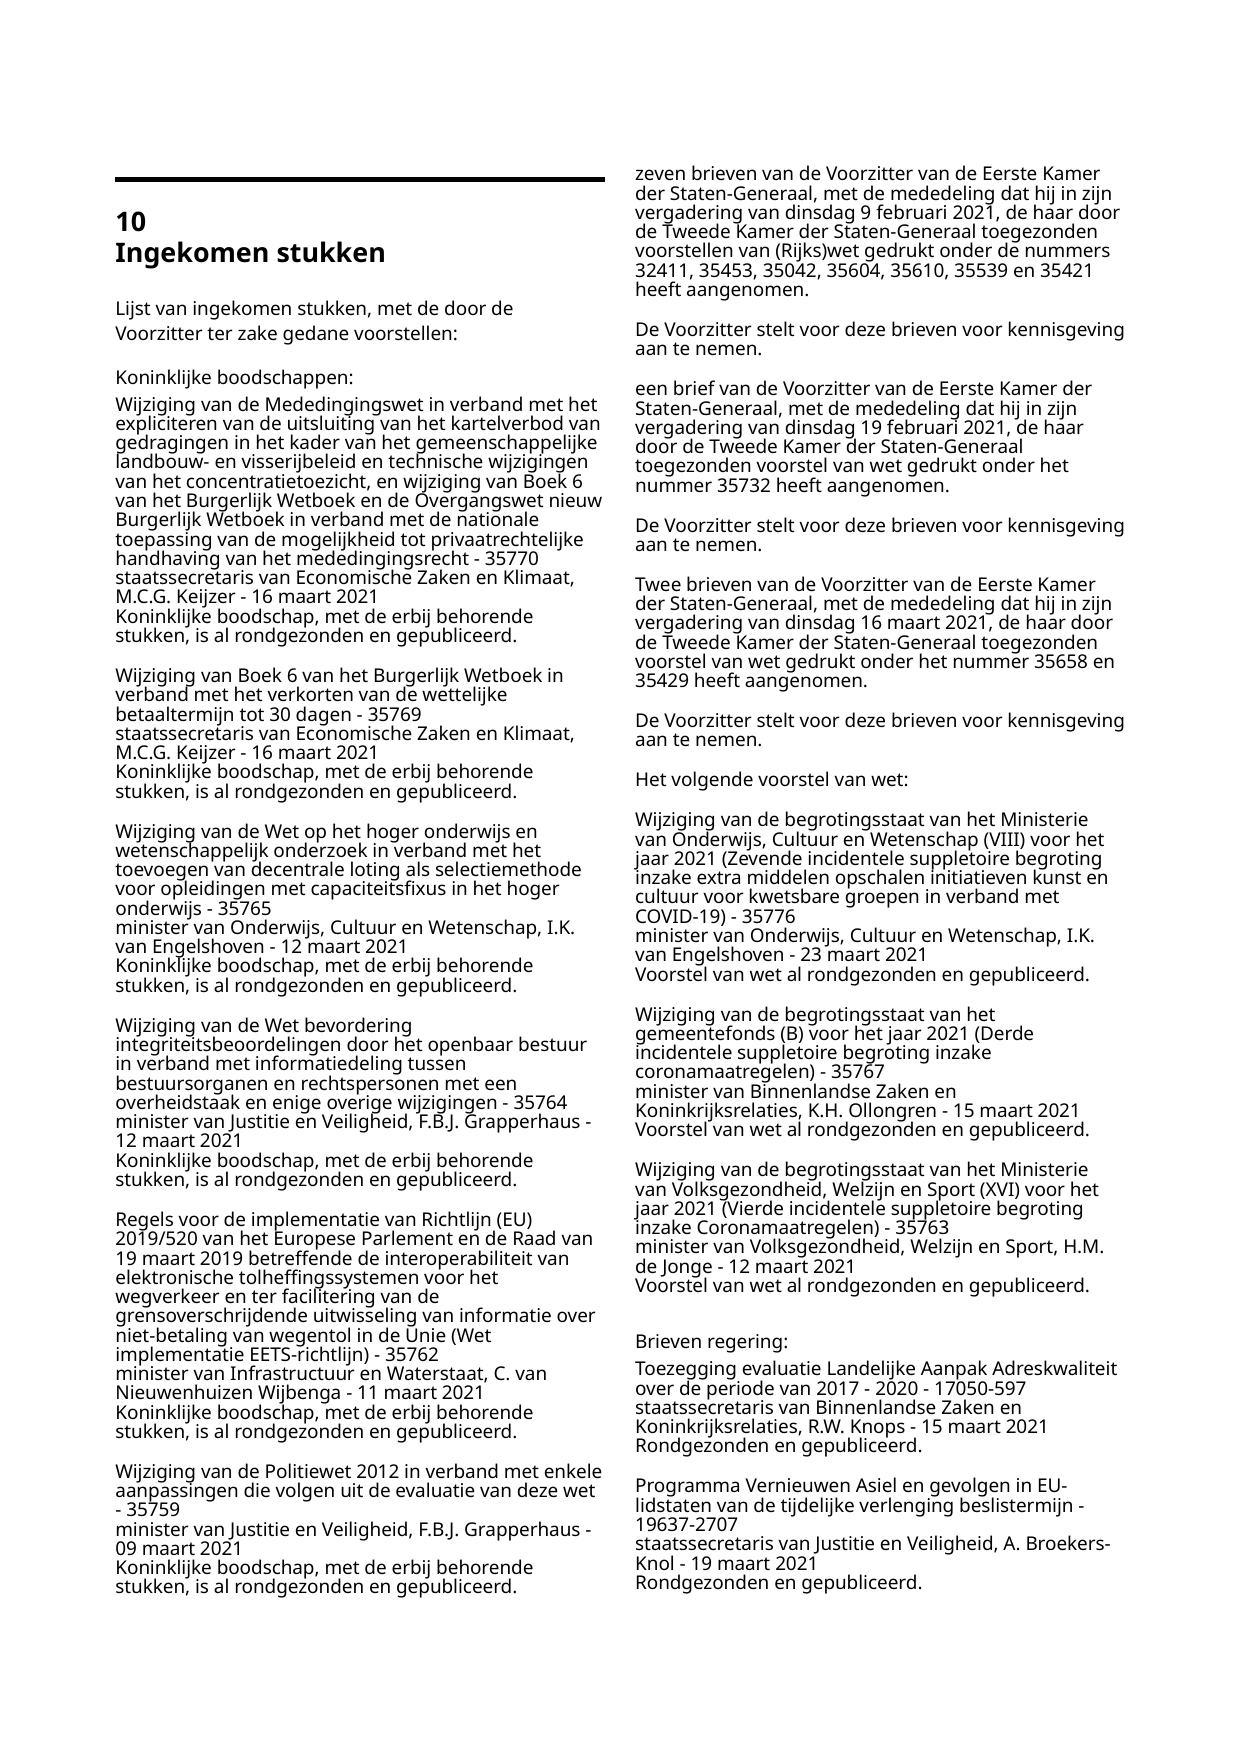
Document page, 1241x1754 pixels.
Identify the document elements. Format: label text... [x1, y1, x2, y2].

text minister van Onderwijs, Cultuur en Wetenschap, I.K. van Engelshoven - 23 maart 2021 [635, 927, 1125, 966]
text Lijst van ingekomen stukken, met de door de Voorzitter ter zake gedane voorstellen: [115, 295, 605, 346]
text Koninklijke boodschap, met de erbij behorende stukken, is al rondgezonden en gepubliceerd. [115, 1152, 605, 1190]
text De Voorzitter stelt voor deze brieven voor kennisgeving aan te nemen. [635, 712, 1125, 751]
text Brieven regering: [635, 1329, 1125, 1354]
text zeven brieven van de Voorzitter van de Eerste Kamer der Staten-Generaal, met de mededeling dat hij in zijn vergadering van dinsdag 9 februari 2021, de haar door de Tweede Kamer der Staten-Generaal toegezonden voorstellen van (Rijks)wet gedrukt onder de nummers 32411, 35453, 35042, 35604, 35610, 35539 en 35421 heeft aangenomen. [635, 165, 1125, 300]
text staatssecretaris van Binnenlandse Zaken en Koninkrijksrelaties, R.W. Knops - 15 maart 2021 [635, 1399, 1125, 1437]
text staatssecretaris van Justitie en Veiligheid, A. Broekers-Knol - 19 maart 2021 [635, 1535, 1125, 1574]
text De Voorzitter stelt voor deze brieven voor kennisgeving aan te nemen. [635, 321, 1125, 359]
text Wijziging van de Wet bevordering integriteitsbeoordelingen door het openbaar bestuur in verband met informatiedeling tussen bestuursorganen en rechtspersonen met een overheidstaak en enige overige wijzigingen - 35764 [115, 1017, 605, 1113]
text minister van Justitie en Veiligheid, F.B.J. Grapperhaus - 09 maart 2021 [115, 1521, 605, 1559]
text Wijziging van Boek 6 van het Burgerlijk Wetboek in verband met het verkorten van de wettelijke betaaltermijn tot 30 dagen - 35769 [115, 667, 605, 725]
text Koninklijke boodschap, met de erbij behorende stukken, is al rondgezonden en gepubliceerd. [115, 1559, 605, 1598]
text Rondgezonden en gepubliceerd. [635, 1437, 1125, 1457]
text Wijziging van de begrotingsstaat van het Ministerie van Onderwijs, Cultuur en Wetenschap (VIII) voor het jaar 2021 (Zevende incidentele suppletoire begroting inzake extra middelen opschalen initiatieven kunst en cultuur voor kwetsbare groepen in verband met COVID-19) - 35776 [635, 811, 1125, 927]
text Programma Vernieuwen Asiel en gevolgen in EU-lidstaten van de tijdelijke verlenging beslistermijn - 19637-2707 [635, 1477, 1125, 1535]
text Twee brieven van de Voorzitter van de Eerste Kamer der Staten-Generaal, met de mededeling dat hij in zijn vergadering van dinsdag 16 maart 2021, de haar door de Tweede Kamer der Staten-Generaal toegezonden voorstel van wet gedrukt onder het nummer 35658 en 35429 heeft aangenomen. [635, 576, 1125, 691]
text Wijziging van de begrotingsstaat van het gemeentefonds (B) voor het jaar 2021 (Derde incidentele suppletoire begroting inzake coronamaatregelen) - 35767 [635, 1006, 1125, 1083]
text Regels voor de implementatie van Richtlijn (EU) 2019/520 van het Europese Parlement en de Raad van 19 maart 2019 betreffende de interoperabiliteit van elektronische tolheffingssystemen voor het wegverkeer en ter facilitering van de grensoverschrijdende uitwisseling van informatie over niet-betaling van wegentol in de Unie (Wet implementatie EETS-richtlijn) - 35762 [115, 1211, 605, 1365]
text Koninklijke boodschap, met de erbij behorende stukken, is al rondgezonden en gepubliceerd. [115, 957, 605, 996]
text Koninklijke boodschap, met de erbij behorende stukken, is al rondgezonden en gepubliceerd. [115, 1404, 605, 1442]
text Voorstel van wet al rondgezonden en gepubliceerd. [635, 1121, 1125, 1141]
text De Voorzitter stelt voor deze brieven voor kennisgeving aan te nemen. [635, 517, 1125, 555]
text Rondgezonden en gepubliceerd. [635, 1574, 1125, 1593]
text staatssecretaris van Economische Zaken en Klimaat, M.C.G. Keijzer - 16 maart 2021 [115, 725, 605, 763]
text Ingekomen stukken [115, 239, 605, 283]
text minister van Onderwijs, Cultuur en Wetenschap, I.K. van Engelshoven - 12 maart 2021 [115, 919, 605, 957]
text Voorstel van wet al rondgezonden en gepubliceerd. [635, 1277, 1125, 1296]
text Voorstel van wet al rondgezonden en gepubliceerd. [635, 966, 1125, 985]
text Wijziging van de Mededingingswet in verband met het expliciteren van de uitsluiting van het kartelverbod van gedragingen in het kader van het gemeenschappelijke landbouw- en visserijbeleid en technische wijzigingen van het concentratietoezicht, en wijziging van Boek 6 van het Burgerlijk Wetboek en de Overgangswet nieuw Burgerlijk Wetboek in verband met de nationale toepassing van de mogelijkheid tot privaatrechtelijke handhaving van het mededingingsrecht - 35770 [115, 396, 605, 569]
text Toezegging evaluatie Landelijke Aanpak Adreskwaliteit over de periode van 2017 - 2020 - 17050-597 [635, 1360, 1125, 1399]
text minister van Volksgezondheid, Welzijn en Sport, H.M. de Jonge - 12 maart 2021 [635, 1238, 1125, 1277]
text 10 [115, 203, 605, 239]
text Koninklijke boodschap, met de erbij behorende stukken, is al rondgezonden en gepubliceerd. [115, 608, 605, 646]
text minister van Infrastructuur en Waterstaat, C. van Nieuwenhuizen Wijbenga - 11 maart 2021 [115, 1365, 605, 1404]
text een brief van de Voorzitter van de Eerste Kamer der Staten-Generaal, met de mededeling dat hij in zijn vergadering van dinsdag 19 februari 2021, de haar door de Tweede Kamer der Staten-Generaal toegezonden voorstel van wet gedrukt onder het nummer 35732 heeft aangenomen. [635, 380, 1125, 496]
text Wijziging van de begrotingsstaat van het Ministerie van Volksgezondheid, Welzijn en Sport (XVI) voor het jaar 2021 (Vierde incidentele suppletoire begroting inzake Coronamaatregelen) - 35763 [635, 1161, 1125, 1238]
text minister van Binnenlandse Zaken en Koninkrijksrelaties, K.H. Ollongren - 15 maart 2021 [635, 1083, 1125, 1121]
text Koninklijke boodschappen: [115, 364, 605, 390]
text staatssecretaris van Economische Zaken en Klimaat, M.C.G. Keijzer - 16 maart 2021 [115, 569, 605, 608]
text Wijziging van de Politiewet 2012 in verband met enkele aanpassingen die volgen uit de evaluatie van deze wet - 35759 [115, 1463, 605, 1521]
text minister van Justitie en Veiligheid, F.B.J. Grapperhaus - 12 maart 2021 [115, 1113, 605, 1152]
text Het volgende voorstel van wet: [635, 771, 1125, 791]
text Wijziging van de Wet op het hoger onderwijs en wetenschappelijk onderzoek in verband met het toevoegen van decentrale loting als selectiemethode voor opleidingen met capaciteitsfixus in het hoger onderwijs - 35765 [115, 823, 605, 919]
text Koninklijke boodschap, met de erbij behorende stukken, is al rondgezonden en gepubliceerd. [115, 763, 605, 802]
